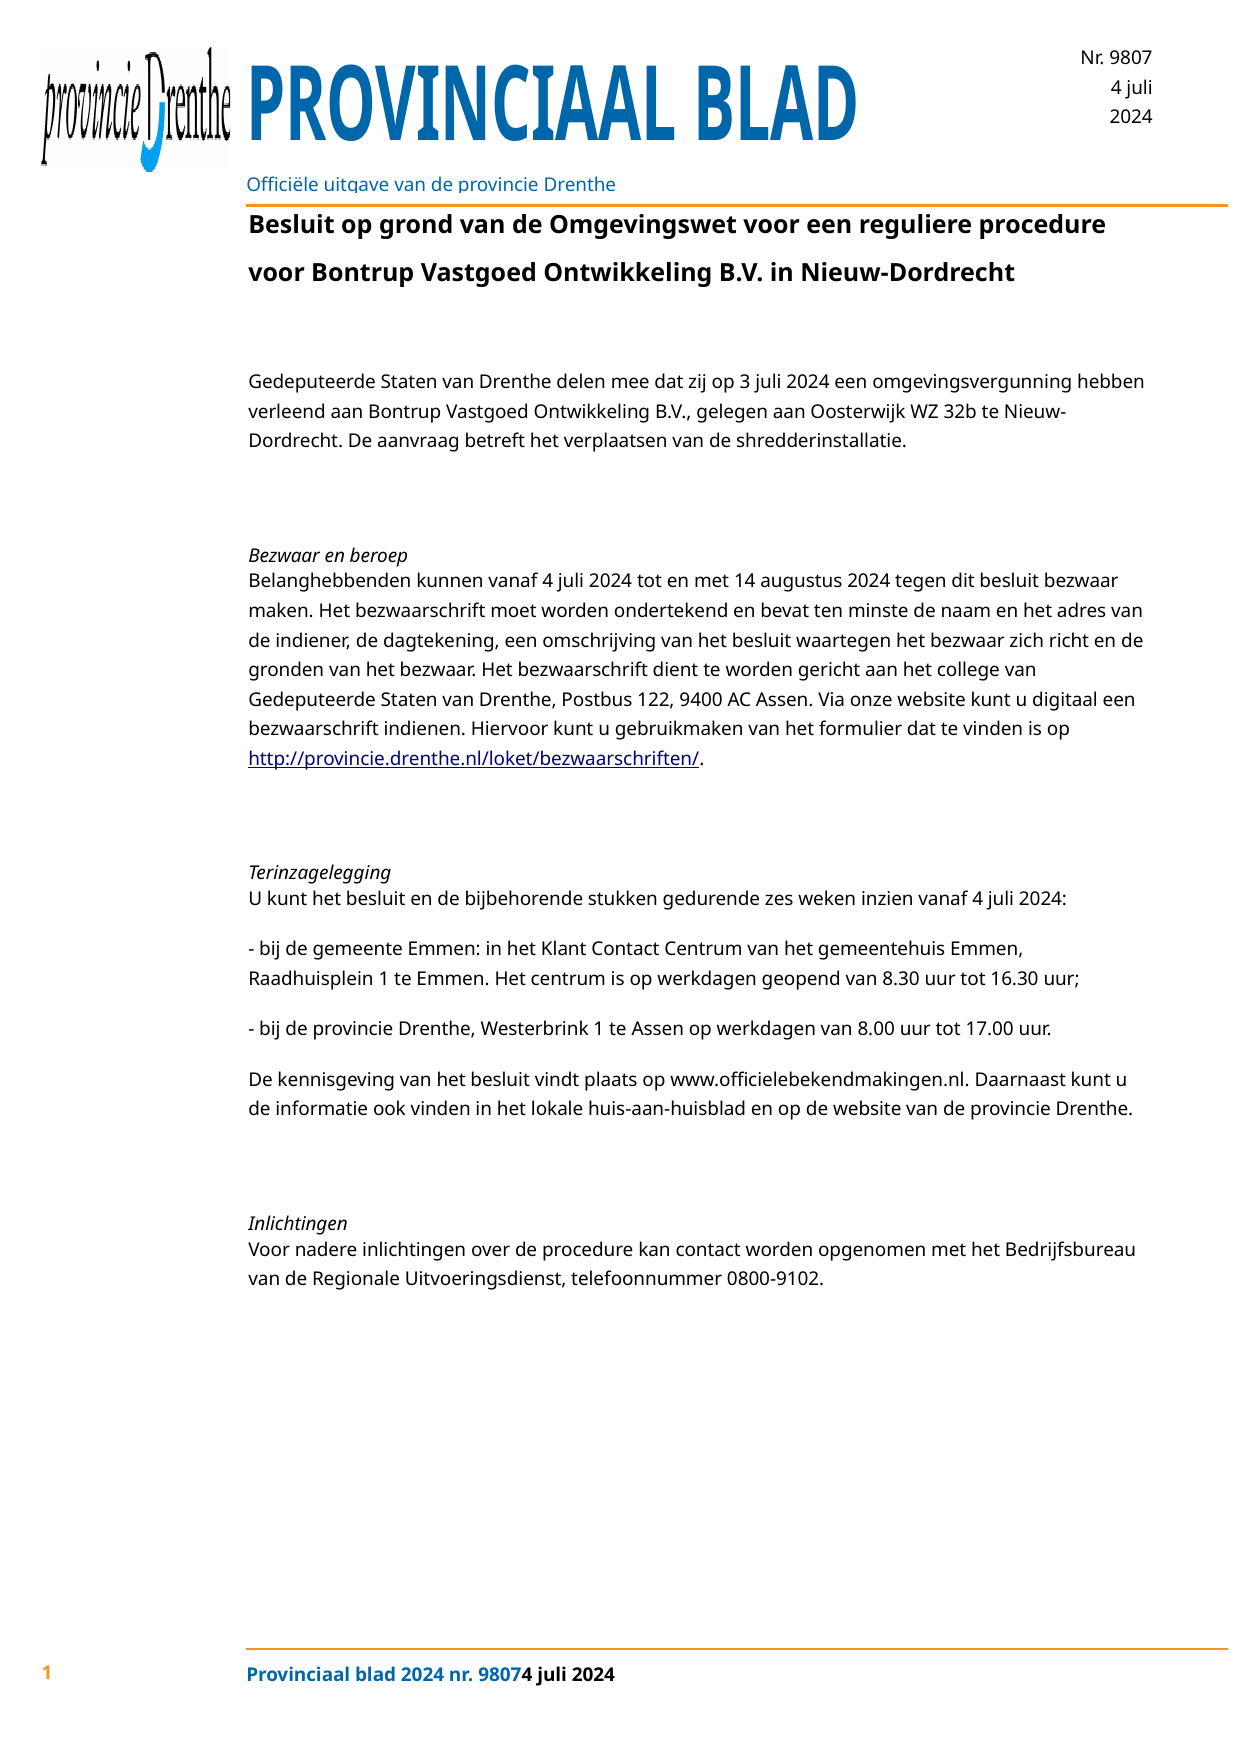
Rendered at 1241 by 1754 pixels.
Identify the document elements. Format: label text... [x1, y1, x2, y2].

text Inlichtingen [248, 1210, 1152, 1236]
text Besluit op grond van de Omgevingswet voor een reguliere procedure voor Bontrup Vastgoed Ontwikkeling B.V. in Nieuw-Dordrecht [248, 207, 1152, 288]
text De kennisgeving van het besluit vindt plaats op www.officielebekendmakingen.nl. Daarnaast kunt u de informatie ook vinden in het lokale huis-aan-huisblad en op de website van de provincie Drenthe. [248, 1066, 1152, 1121]
text - bij de gemeente Emmen: in het Klant Contact Centrum van het gemeentehuis Emmen, Raadhuisplein 1 te Emmen. Het centrum is op werkdagen geopend van 8.30 uur tot 16.30 uur; [248, 936, 1152, 991]
picture [41, 47, 231, 172]
text Terinzagelegging [248, 859, 1152, 885]
text Belanghebbenden kunnen vanaf 4 juli 2024 tot en met 14 augustus 2024 tegen dit besluit bezwaar maken. Het bezwaarschrift moet worden ondertekend en bevat ten minste de naam en het adres van de indiener, de dagtekening, een omschrijving van het besluit waartegen het bezwaar zich richt en de gronden van het bezwaar. Het bezwaarschrift dient te worden gericht aan het college van Gedeputeerde Staten van Drenthe, Postbus 122, 9400 AC Assen. Via onze website kunt u digitaal een bezwaarschrift indienen. Hiervoor kunt u gebruikmaken van het formulier dat te vinden is op http://provincie.drenthe.nl/loket/bezwaarschriften/. [248, 568, 1152, 771]
text Voor nadere inlichtingen over de procedure kan contact worden opgenomen met het Bedrijfsbureau van de Regionale Uitvoeringsdienst, telefoonnummer 0800-9102. [248, 1236, 1152, 1291]
text Bezwaar en beroep [248, 542, 1152, 568]
text U kunt het besluit en de bijbehorende stukken gedurende zes weken inzien vanaf 4 juli 2024: [248, 885, 1152, 911]
text - bij de provincie Drenthe, Westerbrink 1 te Assen op werkdagen van 8.00 uur tot 17.00 uur. [248, 1016, 1152, 1041]
text Gedeputeerde Staten van Drenthe delen mee dat zij op 3 juli 2024 een omgevingsvergunning hebben verleend aan Bontrup Vastgoed Ontwikkeling B.V., gelegen aan Oosterwijk WZ 32b te Nieuw-Dordrecht. De aanvraag betreft het verplaatsen van de shredderinstallatie. [248, 368, 1152, 453]
